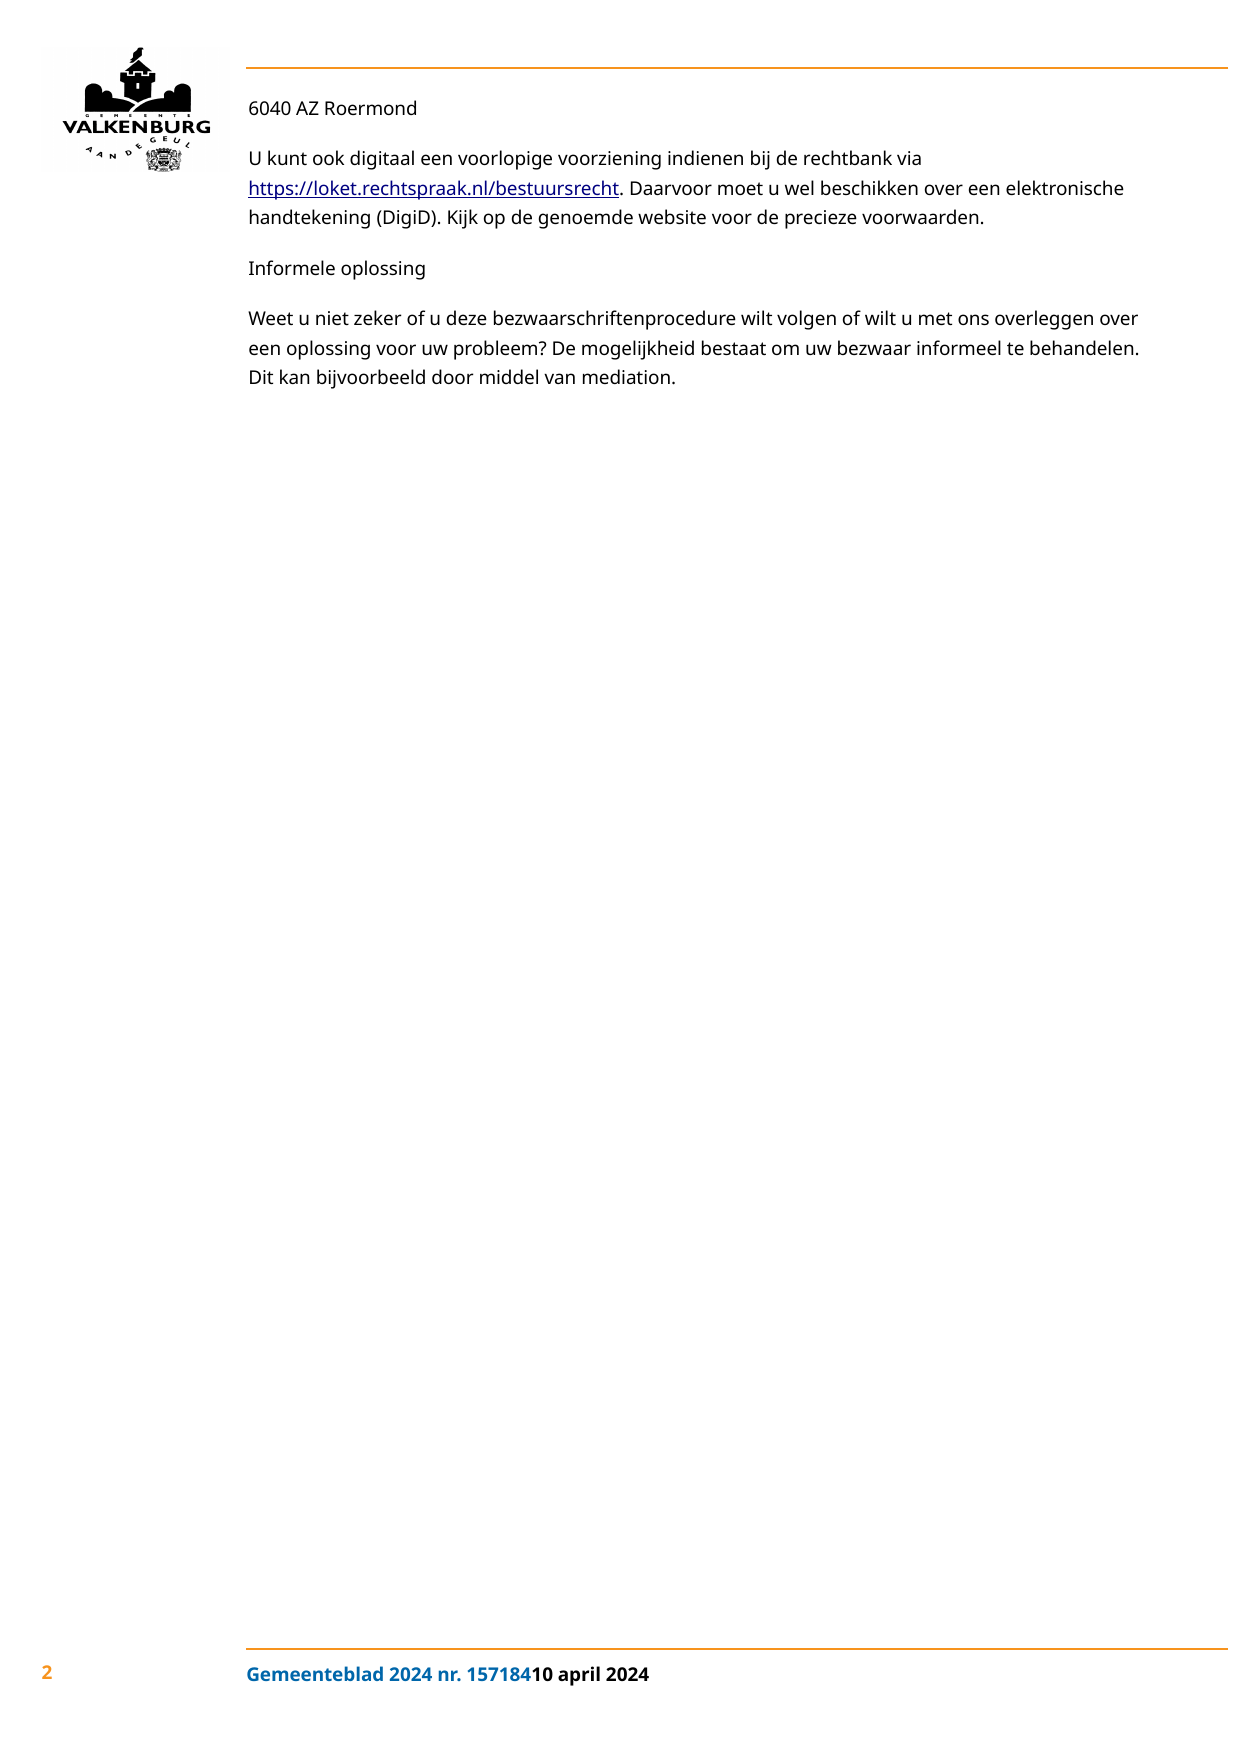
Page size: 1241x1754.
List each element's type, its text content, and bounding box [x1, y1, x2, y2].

text Weet u niet zeker of u deze bezwaarschriftenprocedure wilt volgen of wilt u met ons overleggen over een oplossing voor uw probleem? De mogelijkheid bestaat om uw bezwaar informeel te behandelen. Dit kan bijvoorbeeld door middel van mediation. [248, 305, 1152, 390]
text 6040 AZ Roermond [248, 95, 1152, 121]
text U kunt ook digitaal een voorlopige voorziening indienen bij de rechtbank via https://loket.rechtspraak.nl/bestuursrecht. Daarvoor moet u wel beschikken over een elektronische handtekening (DigiD). Kijk op de genoemde website voor de precieze voorwaarden. [248, 145, 1152, 230]
picture [41, 47, 231, 172]
text Informele oplossing [248, 255, 1152, 281]
